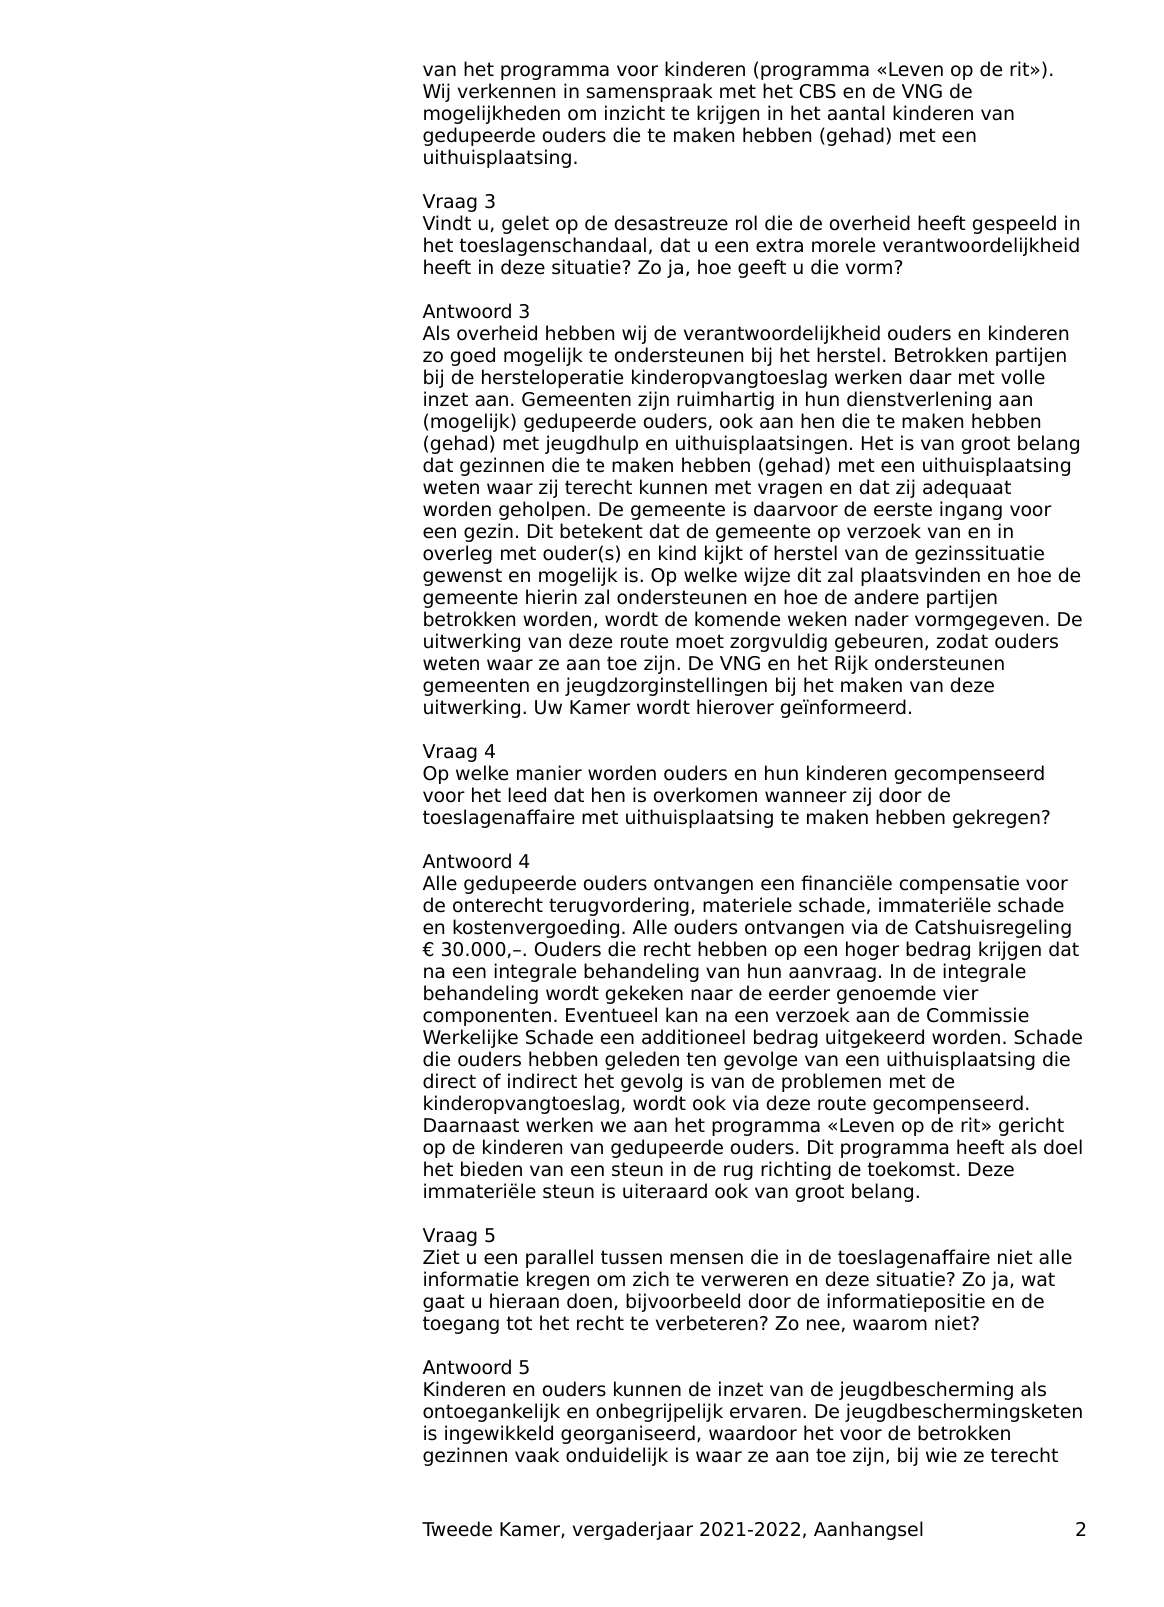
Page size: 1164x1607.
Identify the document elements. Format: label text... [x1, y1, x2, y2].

text Antwoord 4 [422, 851, 1087, 873]
text Kinderen en ouders kunnen de inzet van de jeugdbescherming als ontoegankelijk en onbegrijpelijk ervaren. De jeugdbeschermingsketen is ingewikkeld georganiseerd, waardoor het voor de betrokken gezinnen vaak onduidelijk is waar ze aan toe zijn, bij wie ze terecht [422, 1379, 1087, 1467]
text Vraag 5 [422, 1225, 1087, 1247]
text Alle gedupeerde ouders ontvangen een financiële compensatie voor de onterecht terugvordering, materiele schade, immateriële schade en kostenvergoeding. Alle ouders ontvangen via de Catshuisregeling € 30.000,–. Ouders die recht hebben op een hoger bedrag krijgen dat na een integrale behandeling van hun aanvraag. In de integrale behandeling wordt gekeken naar de eerder genoemde vier componenten. Eventueel kan na een verzoek aan de Commissie Werkelijke Schade een additioneel bedrag uitgekeerd worden. Schade die ouders hebben geleden ten gevolge van een uithuisplaatsing die direct of indirect het gevolg is van de problemen met de kinderopvangtoeslag, wordt ook via deze route gecompenseerd. Daarnaast werken we aan het programma «Leven op de rit» gericht op de kinderen van gedupeerde ouders. Dit programma heeft als doel het bieden van een steun in de rug richting de toekomst. Deze immateriële steun is uiteraard ook van groot belang. [422, 873, 1087, 1203]
text Antwoord 5 [422, 1357, 1087, 1379]
text Vraag 4 [422, 741, 1087, 763]
text Als overheid hebben wij de verantwoordelijkheid ouders en kinderen zo goed mogelijk te ondersteunen bij het herstel. Betrokken partijen bij de hersteloperatie kinderopvangtoeslag werken daar met volle inzet aan. Gemeenten zijn ruimhartig in hun dienstverlening aan (mogelijk) gedupeerde ouders, ook aan hen die te maken hebben (gehad) met jeugdhulp en uithuisplaatsingen. Het is van groot belang dat gezinnen die te maken hebben (gehad) met een uithuisplaatsing weten waar zij terecht kunnen met vragen en dat zij adequaat worden geholpen. De gemeente is daarvoor de eerste ingang voor een gezin. Dit betekent dat de gemeente op verzoek van en in overleg met ouder(s) en kind kijkt of herstel van de gezinssituatie gewenst en mogelijk is. Op welke wijze dit zal plaatsvinden en hoe de gemeente hierin zal ondersteunen en hoe de andere partijen betrokken worden, wordt de komende weken nader vormgegeven. De uitwerking van deze route moet zorgvuldig gebeuren, zodat ouders weten waar ze aan toe zijn. De VNG en het Rijk ondersteunen gemeenten en jeugdzorginstellingen bij het maken van deze uitwerking. Uw Kamer wordt hierover geïnformeerd. [422, 323, 1087, 719]
text van het programma voor kinderen (programma «Leven op de rit»). Wij verkennen in samenspraak met het CBS en de VNG de mogelijkheden om inzicht te krijgen in het aantal kinderen van gedupeerde ouders die te maken hebben (gehad) met een uithuisplaatsing. [422, 59, 1087, 169]
text Antwoord 3 [422, 301, 1087, 323]
text Op welke manier worden ouders en hun kinderen gecompenseerd voor het leed dat hen is overkomen wanneer zij door de toeslagenaffaire met uithuisplaatsing te maken hebben gekregen? [422, 763, 1087, 829]
text Vindt u, gelet op de desastreuze rol die de overheid heeft gespeeld in het toeslagenschandaal, dat u een extra morele verantwoordelijkheid heeft in deze situatie? Zo ja, hoe geeft u die vorm? [422, 213, 1087, 279]
text Ziet u een parallel tussen mensen die in de toeslagenaffaire niet alle informatie kregen om zich te verweren en deze situatie? Zo ja, wat gaat u hieraan doen, bijvoorbeeld door de informatiepositie en de toegang tot het recht te verbeteren? Zo nee, waarom niet? [422, 1247, 1087, 1335]
text Vraag 3 [422, 191, 1087, 213]
